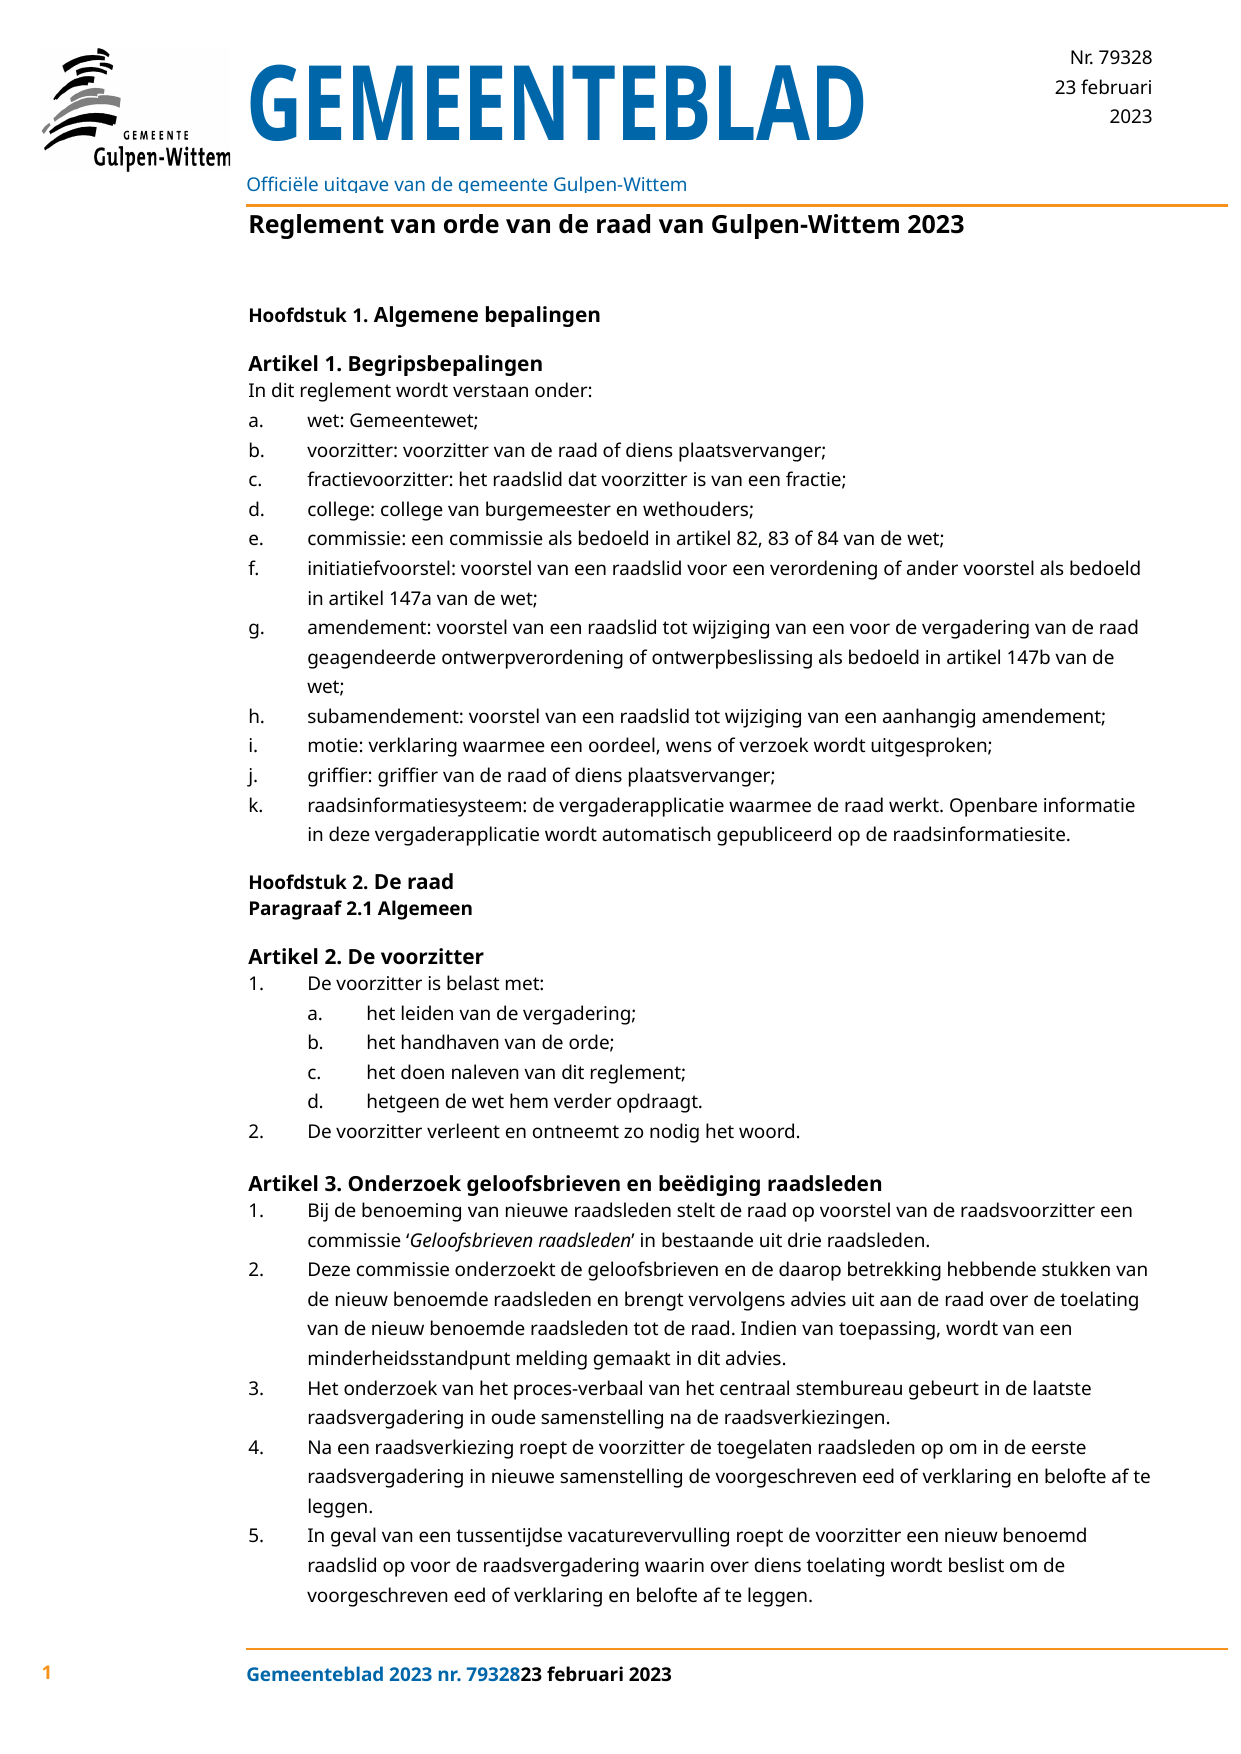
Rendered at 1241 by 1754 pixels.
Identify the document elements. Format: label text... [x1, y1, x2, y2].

list fractievoorzitter: het raadslid dat voorzitter is van een fractie; [248, 466, 1152, 492]
list motie: verklaring waarmee een oordeel, wens of verzoek wordt uitgesproken; [248, 733, 1152, 758]
list Deze commissie onderzoekt de geloofsbrieven en de daarop betrekking hebbende stukken van de nieuw benoemde raadsleden en brengt vervolgens advies uit aan de raad over de toelating van de nieuw benoemde raadsleden tot de raad. Indien van toepassing, wordt van een minderheidsstandpunt melding gemaakt in dit advies. [248, 1256, 1152, 1371]
list het handhaven van de orde; [307, 1029, 1152, 1055]
text Artikel 1. Begripsbepalingen [248, 349, 1152, 378]
text Paragraaf 2.1 Algemeen [248, 895, 1152, 921]
list Bij de benoeming van nieuwe raadsleden stelt de raad op voorstel van de raadsvoorzitter een commissie ‘Geloofsbrieven raadsleden’ in bestaande uit drie raadsleden. [248, 1197, 1152, 1252]
list In geval van een tussentijdse vacaturevervulling roept de voorzitter een nieuw benoemd raadslid op voor de raadsvergadering waarin over diens toelating wordt beslist om de voorgeschreven eed of verklaring en belofte af te leggen. [248, 1523, 1152, 1607]
list De voorzitter verleent en ontneemt zo nodig het woord. [248, 1118, 1152, 1144]
list het doen naleven van dit reglement; [307, 1059, 1152, 1085]
picture [41, 47, 231, 172]
text Hoofdstuk 1. Algemene bepalingen [248, 300, 1152, 328]
text In dit reglement wordt verstaan onder: [248, 378, 1152, 403]
list voorzitter: voorzitter van de raad of diens plaatsvervanger; [248, 437, 1152, 462]
list raadsinformatiesysteem: de vergaderapplicatie waarmee de raad werkt. Openbare informatie in deze vergaderapplicatie wordt automatisch gepubliceerd op de raadsinformatiesite. [248, 792, 1152, 847]
list college: college van burgemeester en wethouders; [248, 496, 1152, 522]
list commissie: een commissie als bedoeld in artikel 82, 83 of 84 van de wet; [248, 526, 1152, 551]
list De voorzitter is belast met: [248, 970, 1152, 996]
text Hoofdstuk 2. De raad [248, 867, 1152, 895]
list subamendement: voorstel van een raadslid tot wijziging van een aanhangig amendement; [248, 703, 1152, 729]
list Het onderzoek van het proces-verbaal van het centraal stembureau gebeurt in de laatste raadsvergadering in oude samenstelling na de raadsverkiezingen. [248, 1375, 1152, 1430]
text Artikel 3. Onderzoek geloofsbrieven en beëdiging raadsleden [248, 1169, 1152, 1197]
text Reglement van orde van de raad van Gulpen-Wittem 2023 [248, 207, 1152, 241]
text Artikel 2. De voorzitter [248, 942, 1152, 970]
list griffier: griffier van de raad of diens plaatsvervanger; [248, 762, 1152, 788]
list hetgeen de wet hem verder opdraagt. [307, 1089, 1152, 1114]
list initiatiefvoorstel: voorstel van een raadslid voor een verordening of ander voorstel als bedoeld in artikel 147a van de wet; [248, 555, 1152, 610]
list wet: Gemeentewet; [248, 407, 1152, 433]
list amendement: voorstel van een raadslid tot wijziging van een voor de vergadering van de raad geagendeerde ontwerpverordening of ontwerpbeslissing als bedoeld in artikel 147b van de wet; [248, 614, 1152, 699]
list het leiden van de vergadering; [307, 1000, 1152, 1026]
list Na een raadsverkiezing roept de voorzitter de toegelaten raadsleden op om in de eerste raadsvergadering in nieuwe samenstelling de voorgeschreven eed of verklaring en belofte af te leggen. [248, 1434, 1152, 1519]
